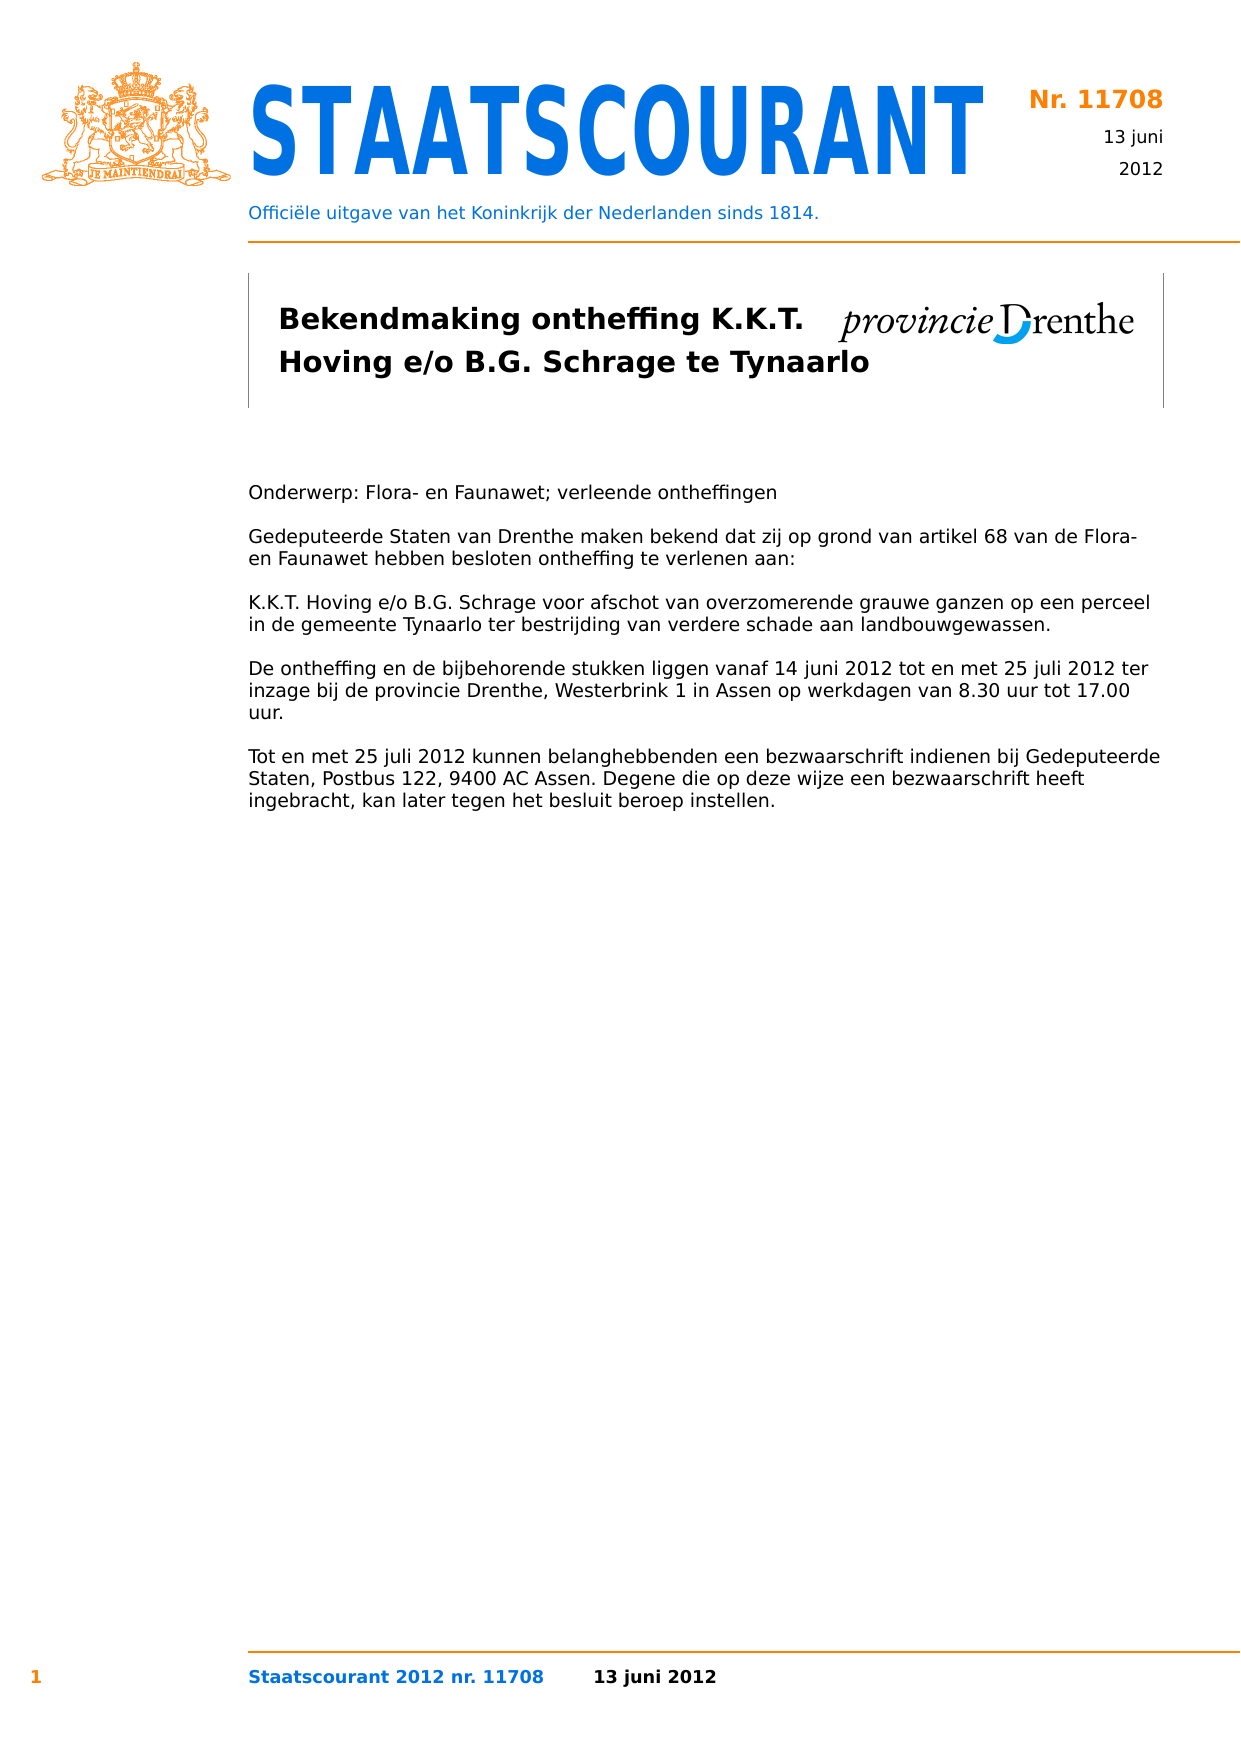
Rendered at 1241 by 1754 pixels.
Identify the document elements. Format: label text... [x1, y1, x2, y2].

text Gedeputeerde Staten van Drenthe maken bekend dat zij op grond van artikel 68 van de Flora- en Faunawet hebben besloten ontheffing te verlenen aan: [248, 526, 1163, 570]
text Onderwerp: Flora- en Faunawet; verleende ontheffingen [248, 482, 1163, 504]
picture [41, 62, 231, 186]
text K.K.T. Hoving e/o B.G. Schrage voor afschot van overzomerende grauwe ganzen op een perceel in de gemeente Tynaarlo ter bestrijding van verdere schade aan landbouwgewassen. [248, 592, 1163, 636]
text De ontheffing en de bijbehorende stukken liggen vanaf 14 juni 2012 tot en met 25 juli 2012 ter inzage bij de provincie Drenthe, Westerbrink 1 in Assen op werkdagen van 8.30 uur tot 17.00 uur. [248, 658, 1163, 724]
picture [838, 302, 1134, 344]
table_header [25, 62, 248, 241]
table_cell 13 juni [998, 121, 1240, 153]
table_header Nr. 11708 [998, 62, 1240, 121]
table_header STAATSCOURANT [248, 62, 998, 203]
text Tot en met 25 juli 2012 kunnen belanghebbenden een bezwaarschrift indienen bij Gedeputeerde Staten, Postbus 122, 9400 AC Assen. Degene die op deze wijze een bezwaarschrift heeft ingebracht, kan later tegen het besluit beroep instellen. [248, 746, 1163, 812]
table_cell 2012 [998, 153, 1240, 203]
table_cell Officiële uitgave van het Koninkrijk der Nederlanden sinds 1814. [248, 203, 1240, 241]
subtitle Bekendmaking ontheffing K.K.T. Hoving e/o B.G. Schrage te Tynaarlo [249, 273, 1163, 408]
